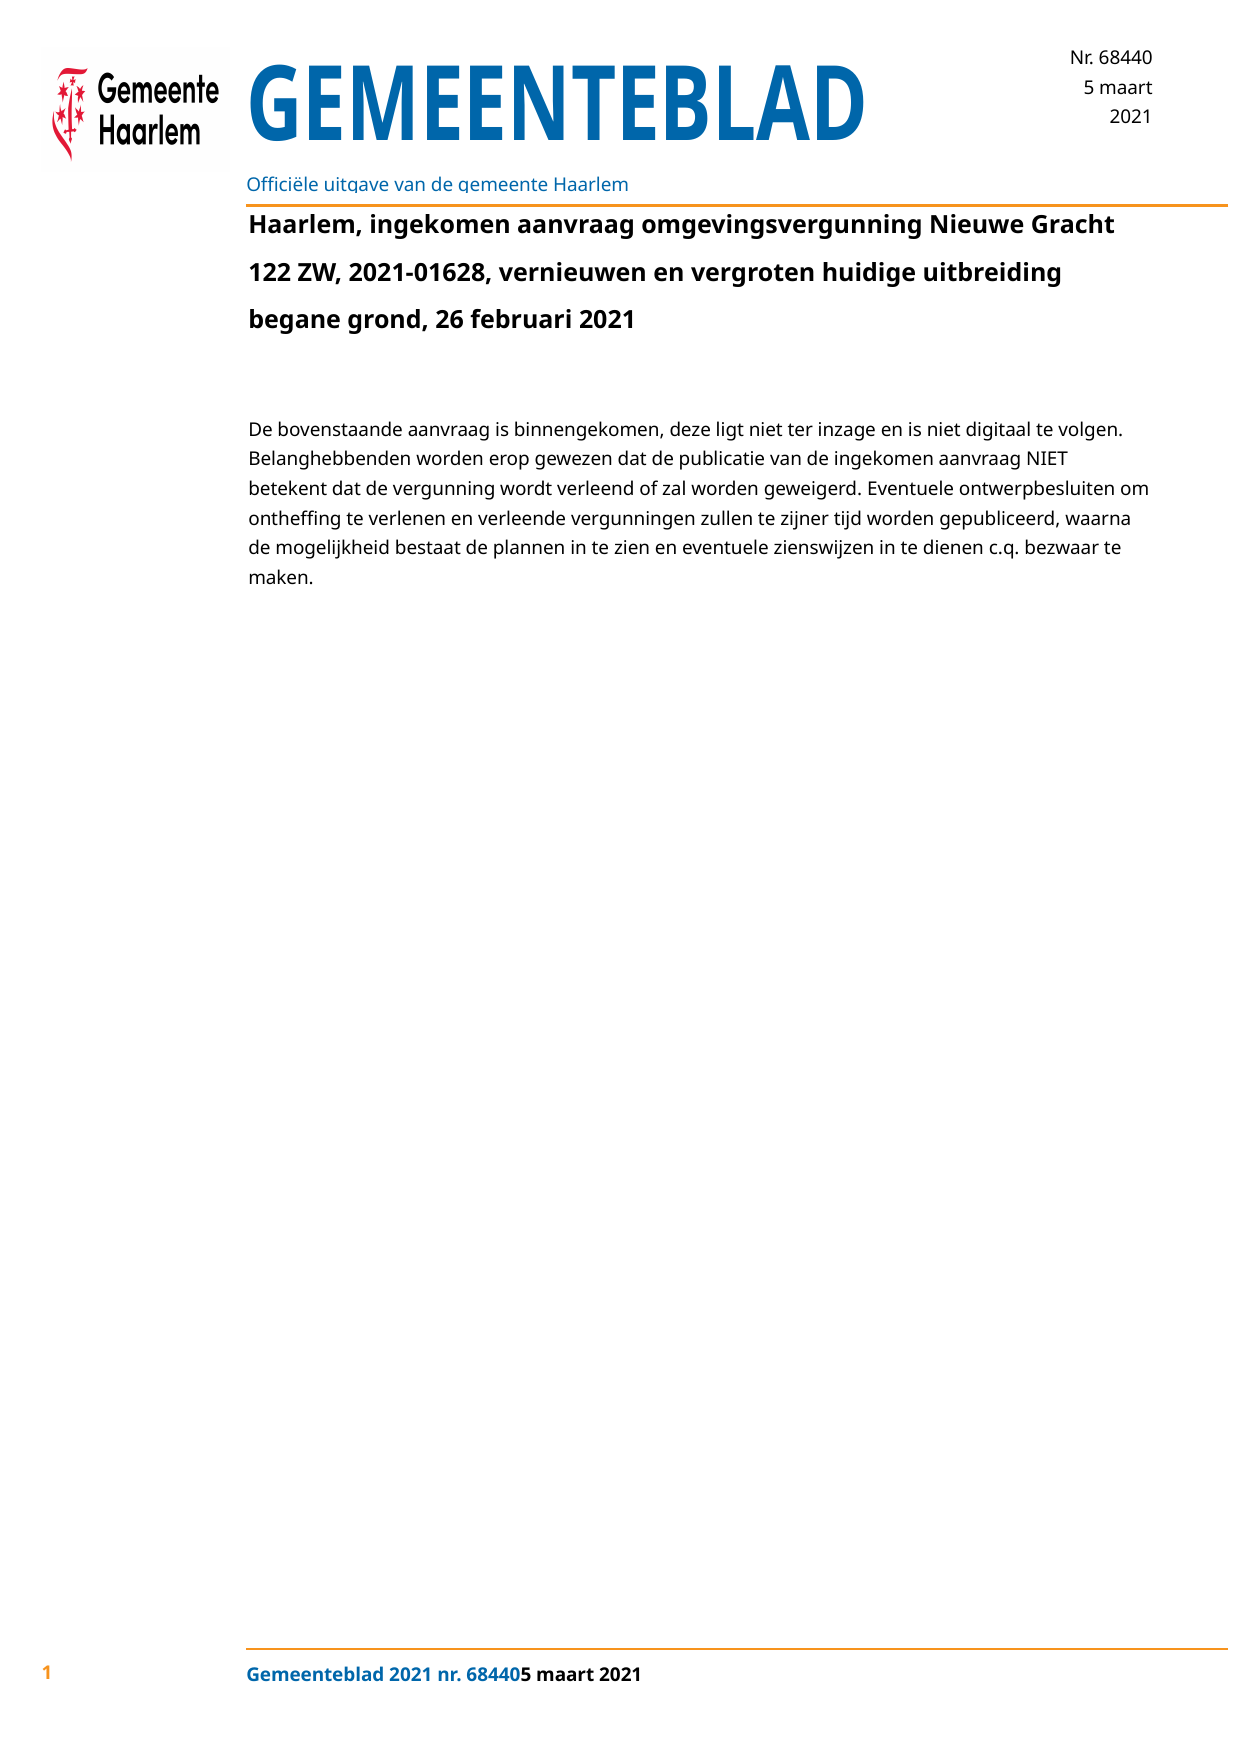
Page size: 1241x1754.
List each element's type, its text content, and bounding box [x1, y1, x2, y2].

text Haarlem, ingekomen aanvraag omgevingsvergunning Nieuwe Gracht 122 ZW, 2021-01628, vernieuwen en vergroten huidige uitbreiding begane grond, 26 februari 2021 [248, 207, 1152, 336]
text De bovenstaande aanvraag is binnengekomen, deze ligt niet ter inzage en is niet digitaal te volgen. Belanghebbenden worden erop gewezen dat de publicatie van de ingekomen aanvraag NIET betekent dat de vergunning wordt verleend of zal worden geweigerd. Eventuele ontwerpbesluiten om ontheffing te verlenen en verleende vergunningen zullen te zijner tijd worden gepubliceerd, waarna de mogelijkheid bestaat de plannen in te zien en eventuele zienswijzen in te dienen c.q. bezwaar te maken. [248, 416, 1152, 589]
picture [41, 47, 231, 172]
